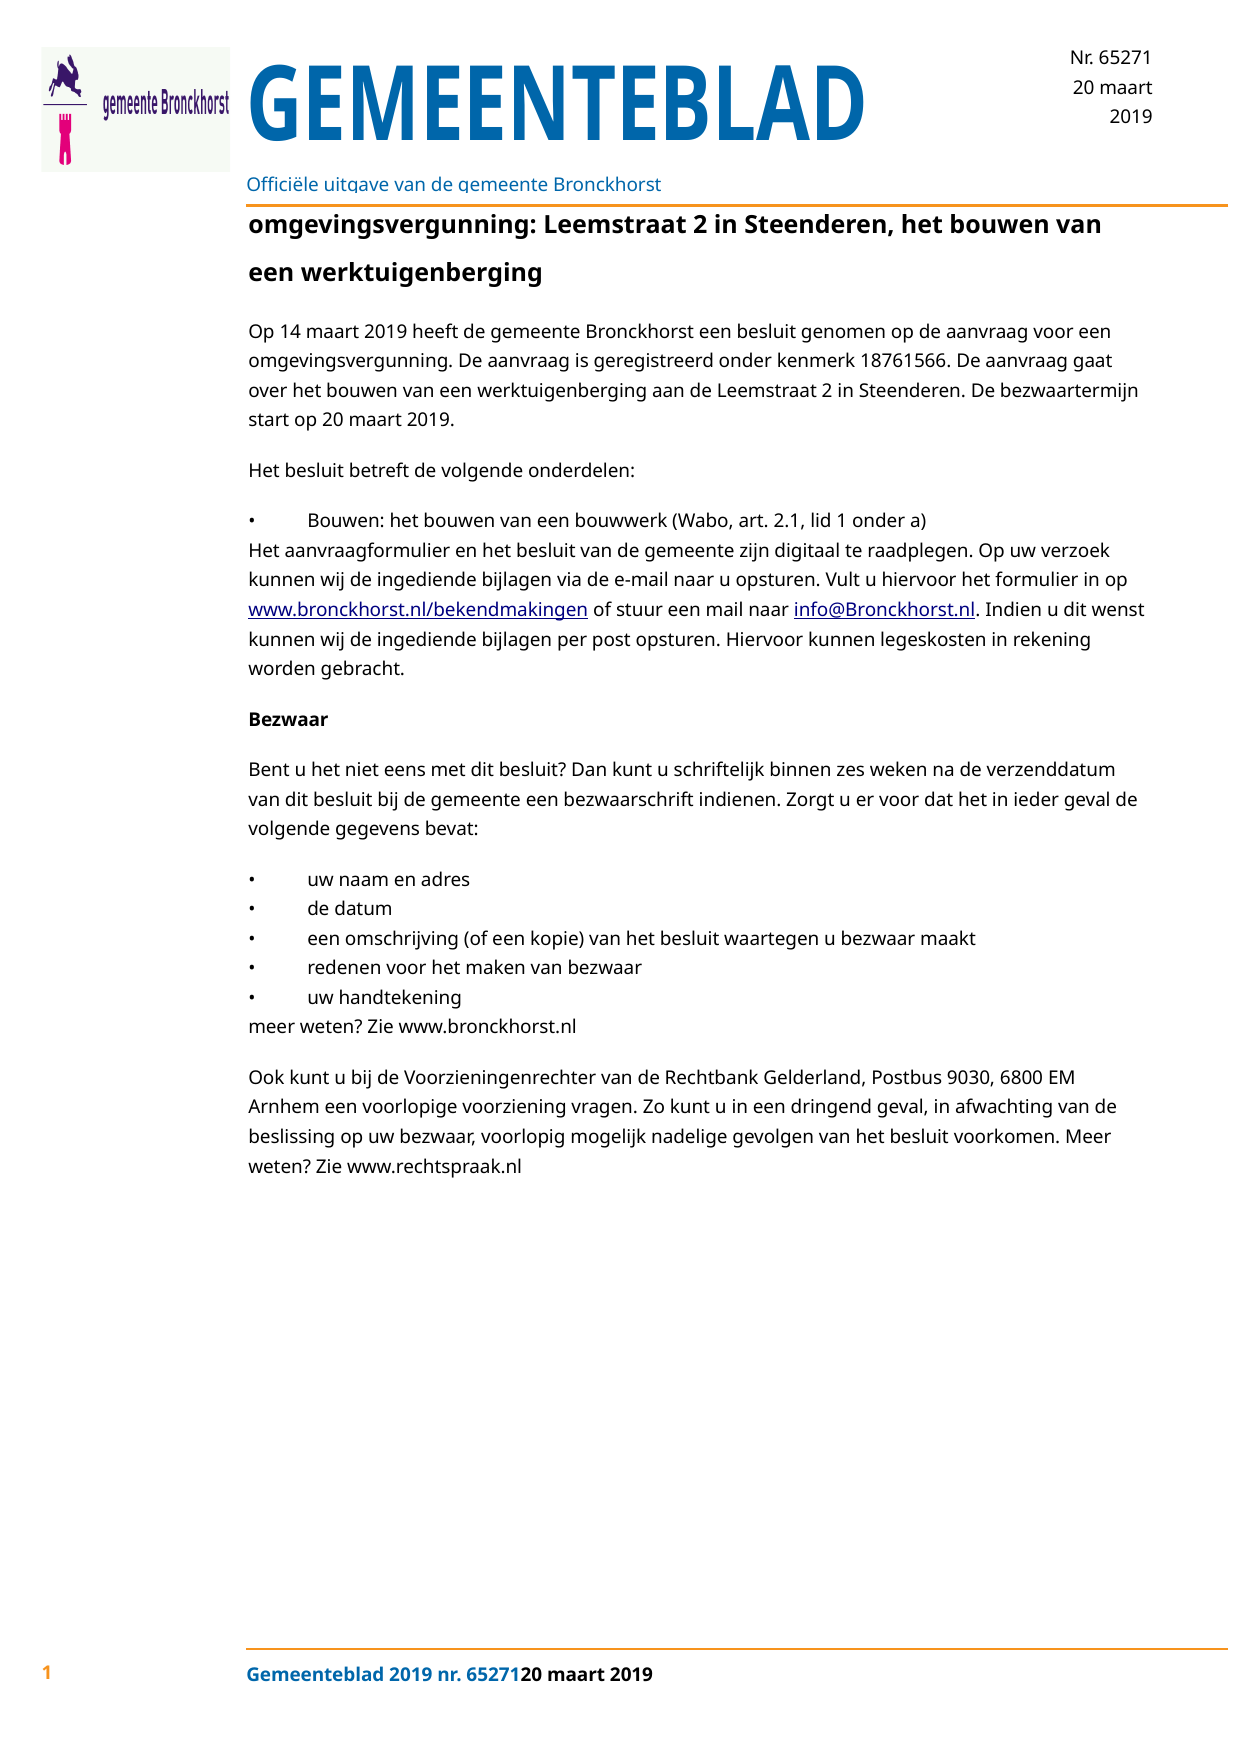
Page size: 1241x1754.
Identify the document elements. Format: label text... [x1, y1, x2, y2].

text Bezwaar [248, 706, 1152, 732]
picture [41, 47, 231, 172]
list een omschrijving (of een kopie) van het besluit waartegen u bezwaar maakt [248, 925, 1152, 951]
text Het besluit betreft de volgende onderdelen: [248, 457, 1152, 483]
text Op 14 maart 2019 heeft de gemeente Bronckhorst een besluit genomen op de aanvraag voor een omgevingsvergunning. De aanvraag is geregistreerd onder kenmerk 18761566. De aanvraag gaat over het bouwen van een werktuigenberging aan de Leemstraat 2 in Steenderen. De bezwaartermijn start op 20 maart 2019. [248, 318, 1152, 432]
list uw handtekening [248, 984, 1152, 1010]
list de datum [248, 895, 1152, 921]
list redenen voor het maken van bezwaar [248, 954, 1152, 980]
text meer weten? Zie www.bronckhorst.nl [248, 1014, 1152, 1039]
list Bouwen: het bouwen van een bouwwerk (Wabo, art. 2.1, lid 1 onder a) [248, 507, 1152, 533]
text Het aanvraagformulier en het besluit van de gemeente zijn digitaal te raadplegen. Op uw verzoek kunnen wij de ingediende bijlagen via de e-mail naar u opsturen. Vult u hiervoor het formulier in op www.bronckhorst.nl/bekendmakingen of stuur een mail naar info@Bronckhorst.nl. Indien u dit wenst kunnen wij de ingediende bijlagen per post opsturen. Hiervoor kunnen legeskosten in rekening worden gebracht. [248, 537, 1152, 681]
text omgevingsvergunning: Leemstraat 2 in Steenderen, het bouwen van een werktuigenberging [248, 207, 1152, 288]
text Ook kunt u bij de Voorzieningenrechter van de Rechtbank Gelderland, Postbus 9030, 6800 EM Arnhem een voorlopige voorziening vragen. Zo kunt u in een dringend geval, in afwachting van de beslissing op uw bezwaar, voorlopig mogelijk nadelige gevolgen van het besluit voorkomen. Meer weten? Zie www.rechtspraak.nl [248, 1064, 1152, 1179]
text Bent u het niet eens met dit besluit? Dan kunt u schriftelijk binnen zes weken na de verzenddatum van dit besluit bij de gemeente een bezwaarschrift indienen. Zorgt u er voor dat het in ieder geval de volgende gegevens bevat: [248, 756, 1152, 841]
list uw naam en adres [248, 866, 1152, 892]
